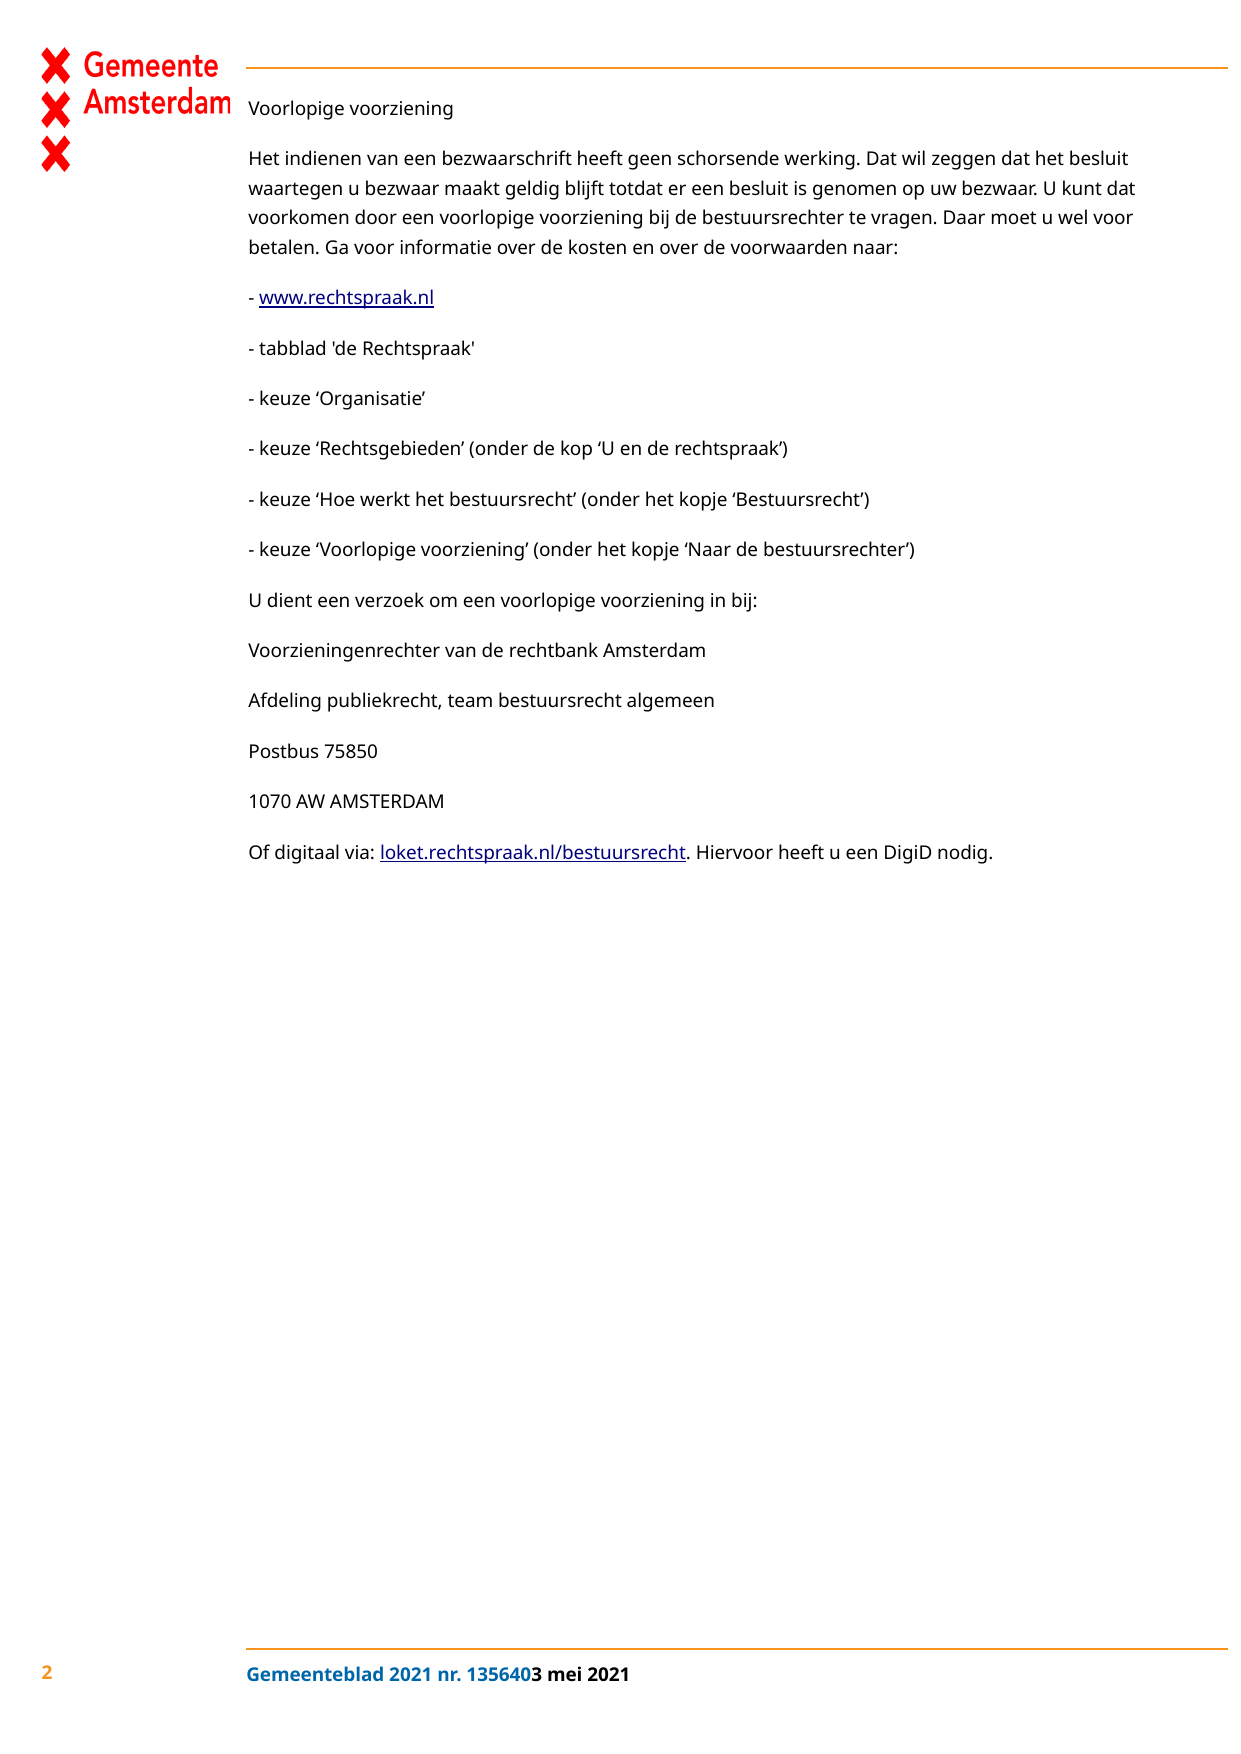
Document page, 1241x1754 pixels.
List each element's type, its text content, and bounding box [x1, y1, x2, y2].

text Voorzieningenrechter van de rechtbank Amsterdam [248, 637, 1152, 663]
text - keuze ‘Voorlopige voorziening’ (onder het kopje ‘Naar de bestuursrechter’) [248, 536, 1152, 562]
text Het indienen van een bezwaarschrift heeft geen schorsende werking. Dat wil zeggen dat het besluit waartegen u bezwaar maakt geldig blijft totdat er een besluit is genomen op uw bezwaar. U kunt dat voorkomen door een voorlopige voorziening bij de bestuursrechter te vragen. Daar moet u wel voor betalen. Ga voor informatie over de kosten en over de voorwaarden naar: [248, 145, 1152, 260]
text - tabblad 'de Rechtspraak' [248, 335, 1152, 361]
picture [41, 47, 231, 172]
text - keuze ‘Hoe werkt het bestuursrecht’ (onder het kopje ‘Bestuursrecht’) [248, 486, 1152, 512]
text Of digitaal via: loket.rechtspraak.nl/bestuursrecht. Hiervoor heeft u een DigiD nodig. [248, 839, 1152, 865]
text - www.rechtspraak.nl [248, 284, 1152, 310]
text Postbus 75850 [248, 738, 1152, 764]
text Afdeling publiekrecht, team bestuursrecht algemeen [248, 688, 1152, 713]
text 1070 AW AMSTERDAM [248, 788, 1152, 814]
text U dient een verzoek om een voorlopige voorziening in bij: [248, 587, 1152, 613]
text - keuze ‘Organisatie’ [248, 385, 1152, 411]
text Voorlopige voorziening [248, 95, 1152, 121]
text - keuze ‘Rechtsgebieden’ (onder de kop ‘U en de rechtspraak’) [248, 436, 1152, 461]
